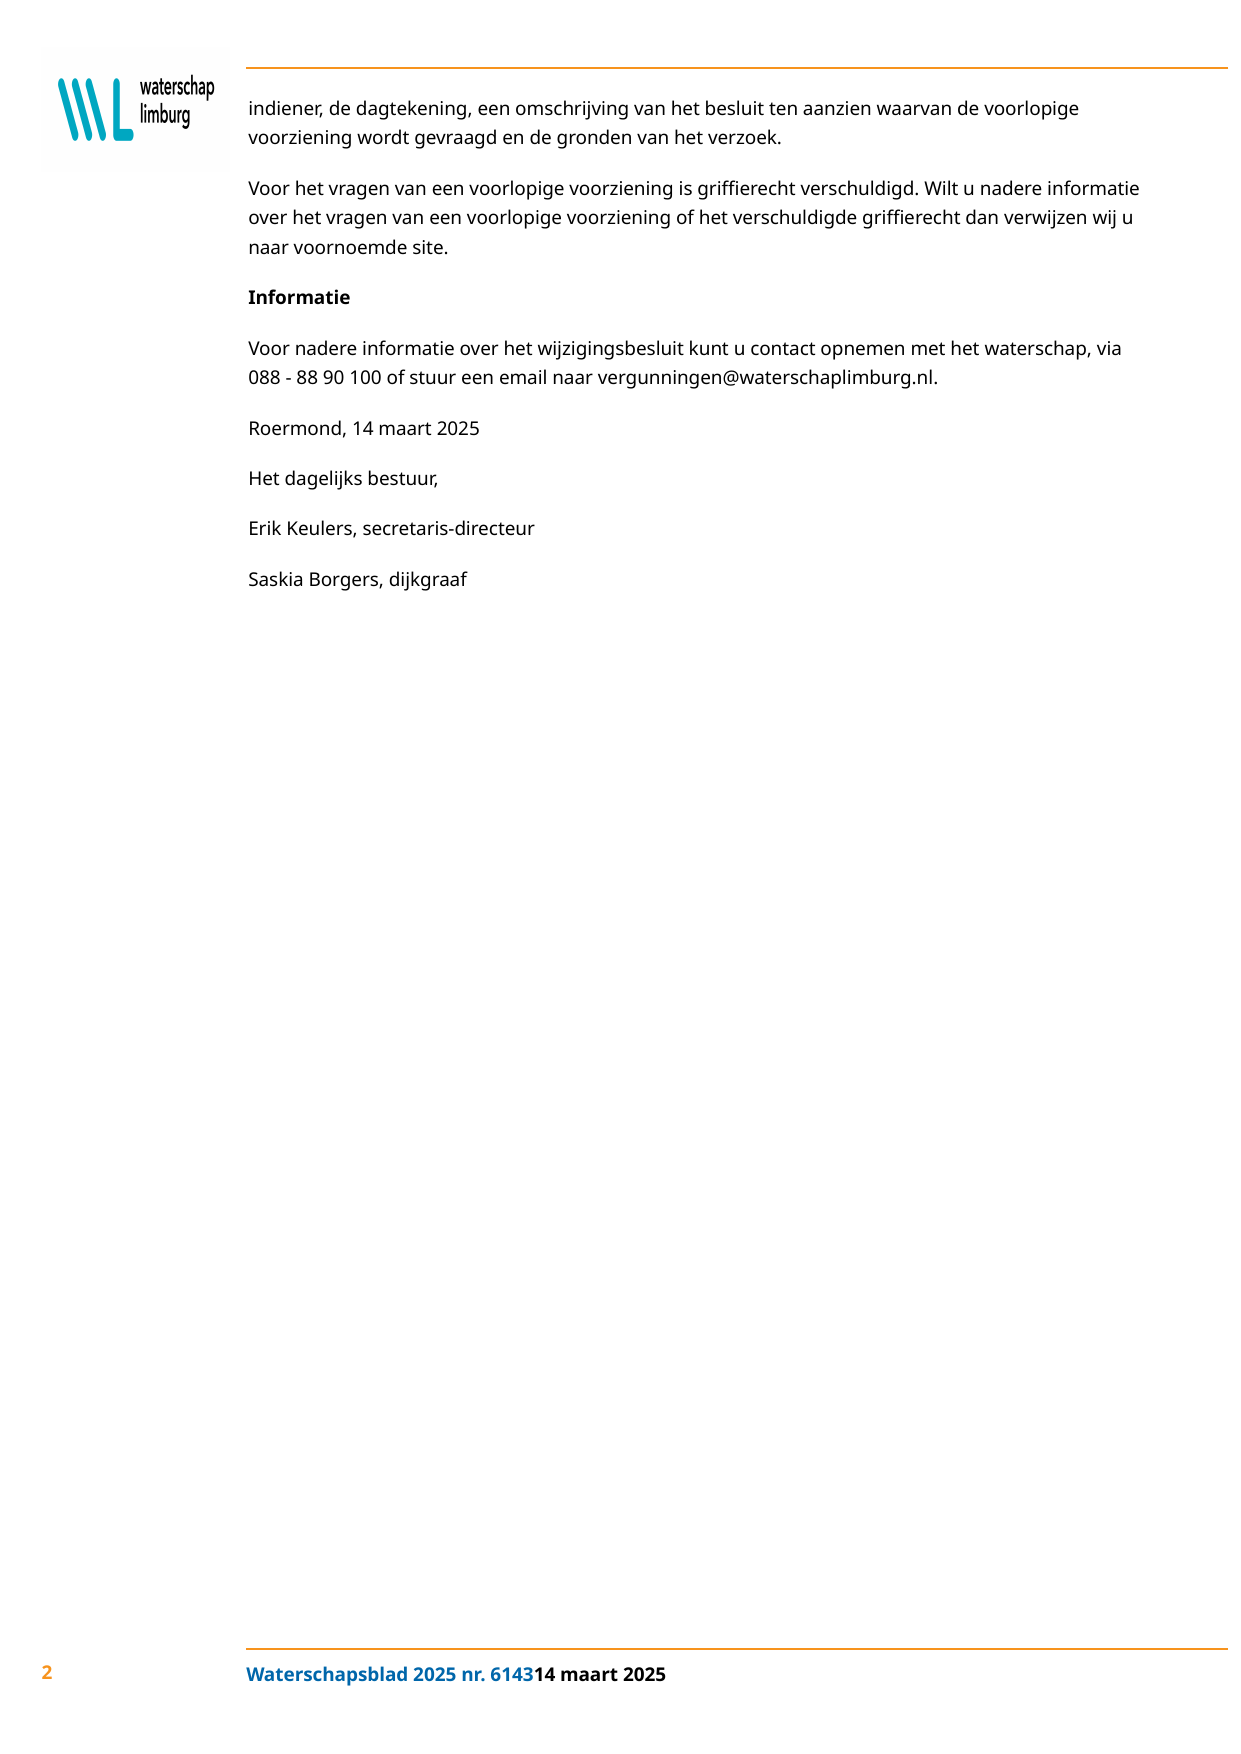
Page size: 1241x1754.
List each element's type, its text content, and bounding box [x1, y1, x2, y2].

text Roermond, 14 maart 2025 [248, 415, 1152, 441]
text Voor nadere informatie over het wijzigingsbesluit kunt u contact opnemen met het waterschap, via 088 - 88 90 100 of stuur een email naar vergunningen@waterschaplimburg.nl. [248, 335, 1152, 390]
text Informatie [248, 284, 1152, 310]
text Erik Keulers, secretaris-directeur [248, 516, 1152, 541]
text indiener, de dagtekening, een omschrijving van het besluit ten aanzien waarvan de voorlopige voorziening wordt gevraagd en de gronden van het verzoek. [248, 95, 1152, 150]
text Saskia Borgers, dijkgraaf [248, 566, 1152, 592]
text Het dagelijks bestuur, [248, 465, 1152, 491]
picture [41, 47, 231, 172]
text Voor het vragen van een voorlopige voorziening is griffierecht verschuldigd. Wilt u nadere informatie over het vragen van een voorlopige voorziening of het verschuldigde griffierecht dan verwijzen wij u naar voornoemde site. [248, 175, 1152, 260]
